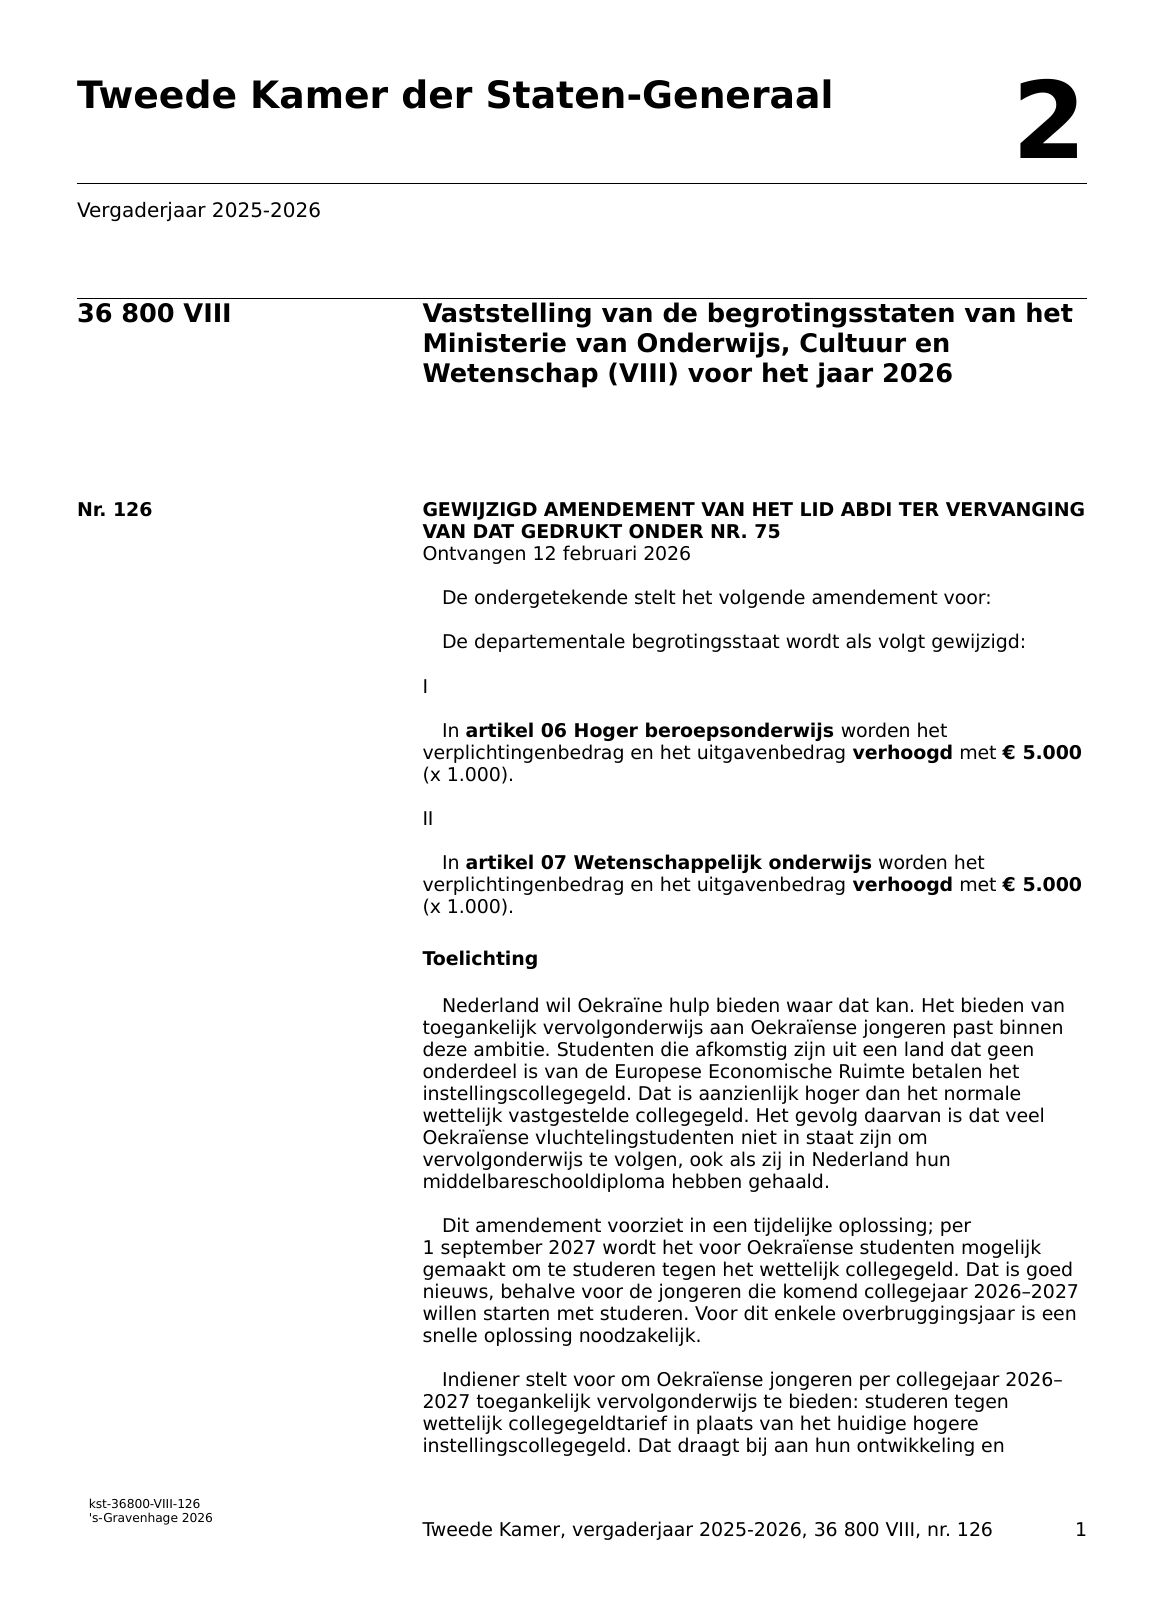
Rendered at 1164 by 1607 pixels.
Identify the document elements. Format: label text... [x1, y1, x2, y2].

text Ontvangen 12 februari 2026 [422, 543, 1087, 565]
subtitle Toelichting [422, 948, 1087, 970]
text I [422, 676, 1087, 697]
table_header 2 [886, 59, 1087, 183]
table_cell Vergaderjaar 2025-2026 [77, 184, 1087, 298]
table_header Tweede Kamer der Staten-Generaal [77, 59, 886, 183]
text 's-Gravenhage 2026 [88, 1511, 323, 1525]
text In artikel 06 Hoger beroepsonderwijs worden het verplichtingenbedrag en het uitgavenbedrag verhoogd met € 5.000 (x 1.000). [422, 720, 1087, 786]
subtitle 36 800 VIII Vaststelling van de begrotingsstaten van het Ministerie van Onderwijs, Cultuur en Wetenschap (VIII) voor het jaar 2026 [77, 299, 1087, 388]
text De ondergetekende stelt het volgende amendement voor: [422, 587, 1087, 609]
text kst-36800-VIII-126 [88, 1497, 323, 1511]
text In artikel 07 Wetenschappelijk onderwijs worden het verplichtingenbedrag en het uitgavenbedrag verhoogd met € 5.000 (x 1.000). [422, 852, 1087, 918]
text Nederland wil Oekraïne hulp bieden waar dat kan. Het bieden van toegankelijk vervolgonderwijs aan Oekraïense jongeren past binnen deze ambitie. Studenten die afkomstig zijn uit een land dat geen onderdeel is van de Europese Economische Ruimte betalen het instellingscollegegeld. Dat is aanzienlijk hoger dan het normale wettelijk vastgestelde collegegeld. Het gevolg daarvan is dat veel Oekraïense vluchtelingstudenten niet in staat zijn om vervolgonderwijs te volgen, ook als zij in Nederland hun middelbareschooldiploma hebben gehaald. [422, 995, 1087, 1193]
text II [422, 808, 1087, 830]
text Indiener stelt voor om Oekraïense jongeren per collegejaar 2026–2027 toegankelijk vervolgonderwijs te bieden: studeren tegen wettelijk collegegeldtarief in plaats van het huidige hogere instellingscollegegeld. Dat draagt bij aan hun ontwikkeling en [422, 1369, 1087, 1457]
text De departementale begrotingsstaat wordt als volgt gewijzigd: [422, 631, 1087, 653]
subtitle Nr. 126 GEWIJZIGD AMENDEMENT VAN HET LID ABDI TER VERVANGING VAN DAT GEDRUKT ONDER NR. 75 [77, 499, 1087, 543]
text Dit amendement voorziet in een tijdelijke oplossing; per 1 september 2027 wordt het voor Oekraïense studenten mogelijk gemaakt om te studeren tegen het wettelijk collegegeld. Dat is goed nieuws, behalve voor de jongeren die komend collegejaar 2026–2027 willen starten met studeren. Voor dit enkele overbruggingsjaar is een snelle oplossing noodzakelijk. [422, 1215, 1087, 1347]
